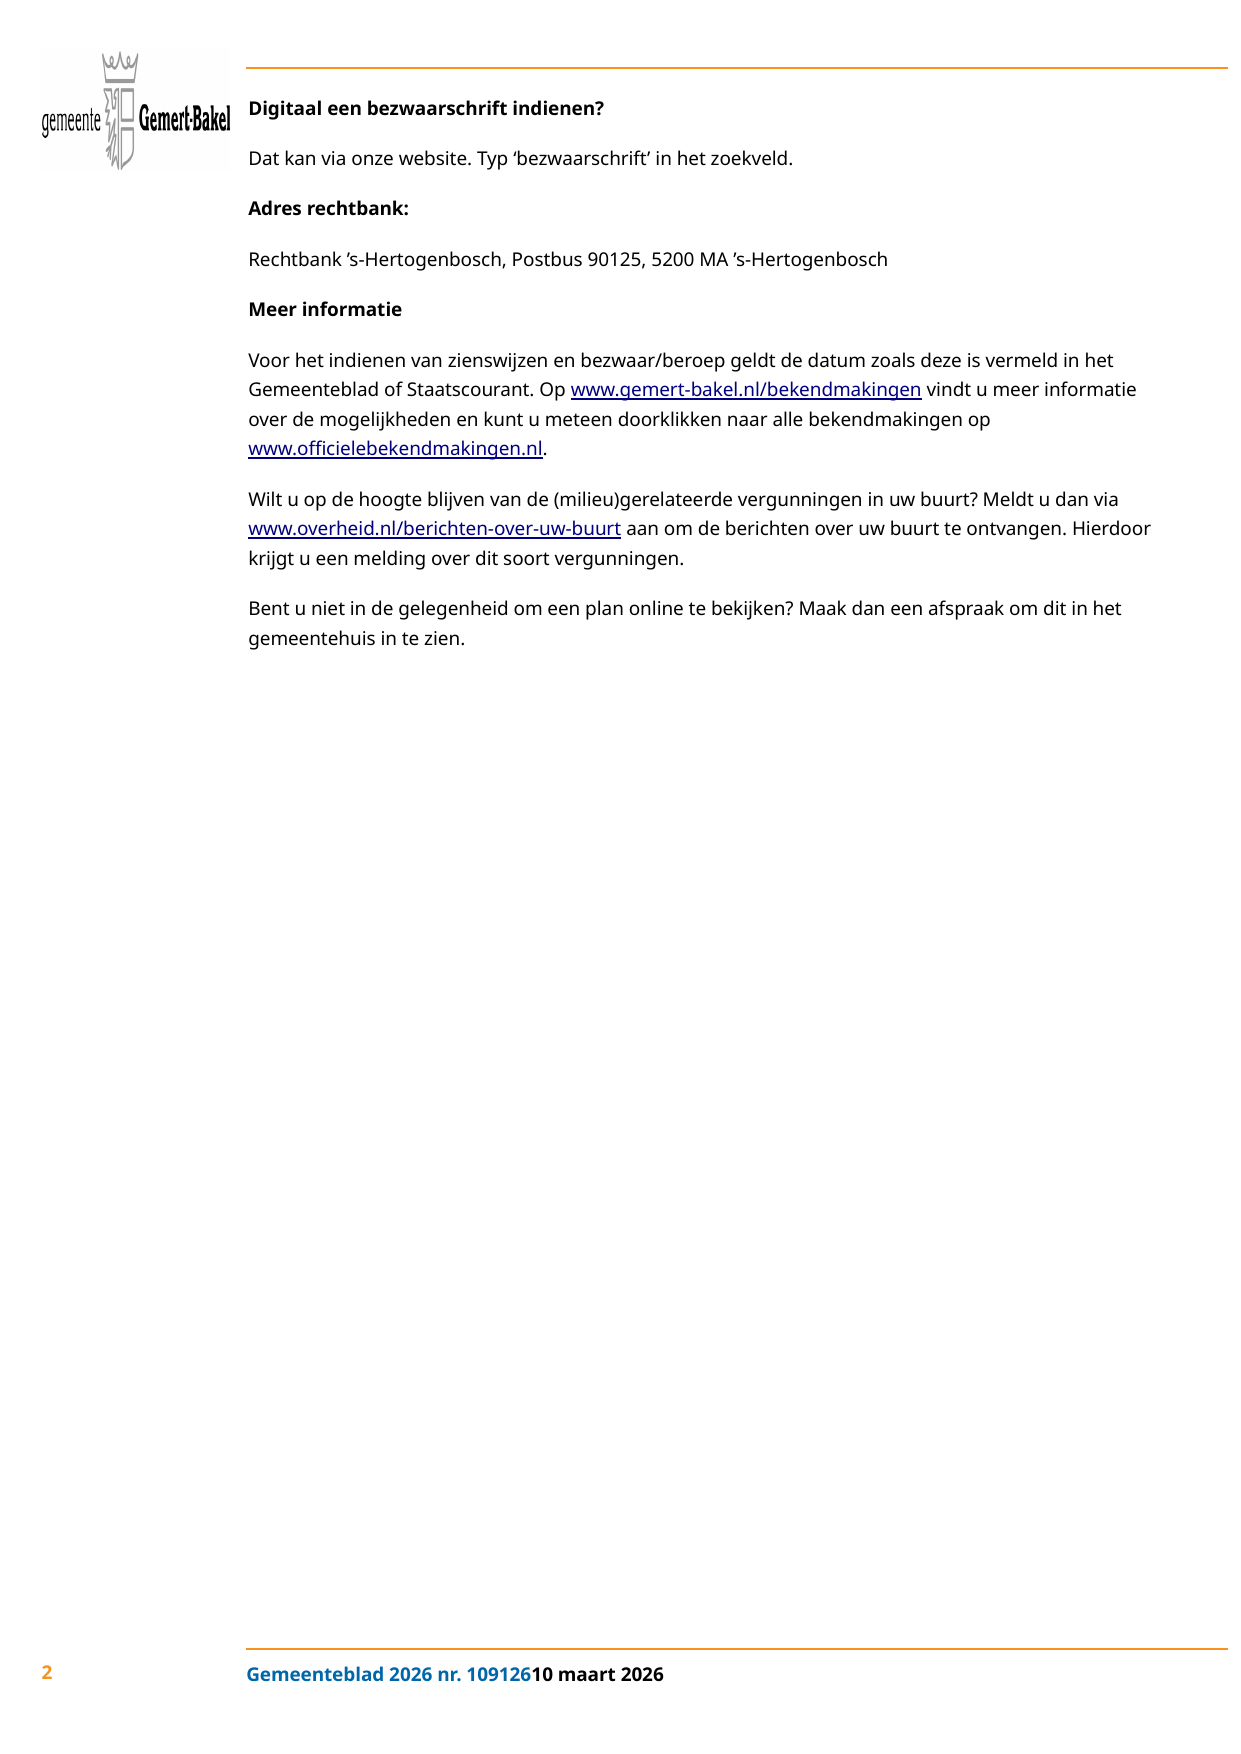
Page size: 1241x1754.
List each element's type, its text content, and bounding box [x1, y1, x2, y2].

text Rechtbank ’s-Hertogenbosch, Postbus 90125, 5200 MA ’s-Hertogenbosch [248, 246, 1152, 272]
text Digitaal een bezwaarschrift indienen? [248, 95, 1152, 121]
text Meer informatie [248, 296, 1152, 322]
text Dat kan via onze website. Typ ‘bezwaarschrift’ in het zoekveld. [248, 145, 1152, 171]
text Voor het indienen van zienswijzen en bezwaar/beroep geldt de datum zoals deze is vermeld in het Gemeenteblad of Staatscourant. Op www.gemert-bakel.nl/bekendmakingen vindt u meer informatie over de mogelijkheden en kunt u meteen doorklikken naar alle bekendmakingen op www.officielebekendmakingen.nl. [248, 347, 1152, 461]
text Adres rechtbank: [248, 196, 1152, 221]
picture [41, 47, 231, 172]
text Wilt u op de hoogte blijven van de (milieu)gerelateerde vergunningen in uw buurt? Meldt u dan via www.overheid.nl/berichten-over-uw-buurt aan om de berichten over uw buurt te ontvangen. Hierdoor krijgt u een melding over dit soort vergunningen. [248, 486, 1152, 571]
text Bent u niet in de gelegenheid om een plan online te bekijken? Maak dan een afspraak om dit in het gemeentehuis in te zien. [248, 596, 1152, 651]
